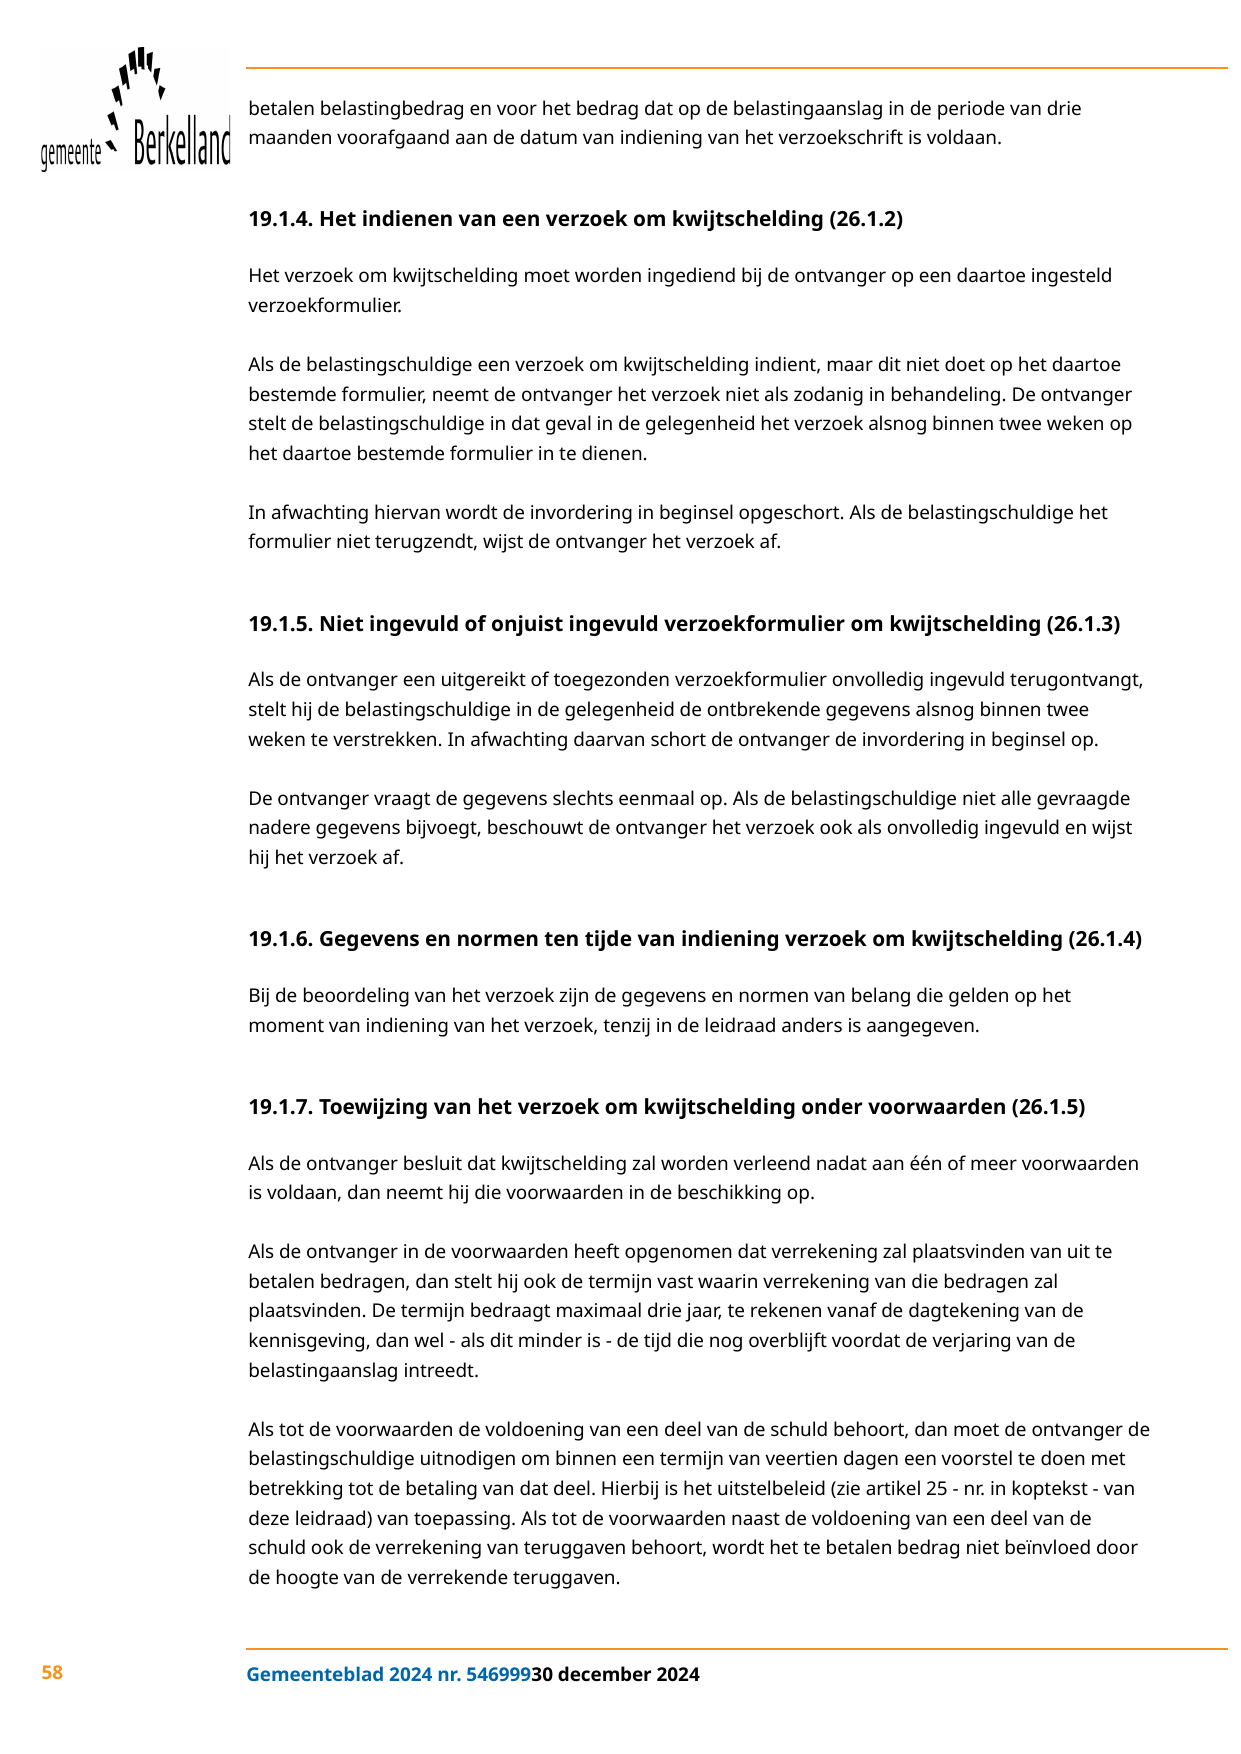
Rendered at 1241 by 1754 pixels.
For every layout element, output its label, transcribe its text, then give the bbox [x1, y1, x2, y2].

text Als tot de voorwaarden de voldoening van een deel van de schuld behoort, dan moet de ontvanger de belastingschuldige uitnodigen om binnen een termijn van veertien dagen een voorstel te doen met betrekking tot de betaling van dat deel. Hierbij is het uitstelbeleid (zie artikel 25 - nr. in koptekst - van deze leidraad) van toepassing. Als tot de voorwaarden naast de voldoening van een deel van de schuld ook de verrekening van teruggaven behoort, wordt het te betalen bedrag niet beïnvloed door de hoogte van de verrekende teruggaven. [248, 1416, 1152, 1590]
text Als de ontvanger in de voorwaarden heeft opgenomen dat verrekening zal plaatsvinden van uit te betalen bedragen, dan stelt hij ook de termijn vast waarin verrekening van die bedragen zal plaatsvinden. De termijn bedraagt maximaal drie jaar, te rekenen vanaf de dagtekening van de kennisgeving, dan wel - als dit minder is - de tijd die nog overblijft voordat de verjaring van de belastingaanslag intreedt. [248, 1238, 1152, 1383]
text Als de belastingschuldige een verzoek om kwijtschelding indient, maar dit niet doet op het daartoe bestemde formulier, neemt de ontvanger het verzoek niet als zodanig in behandeling. De ontvanger stelt de belastingschuldige in dat geval in de gelegenheid het verzoek alsnog binnen twee weken op het daartoe bestemde formulier in te dienen. [248, 351, 1152, 466]
text In afwachting hiervan wordt de invordering in beginsel opgeschort. Als de belastingschuldige het formulier niet terugzendt, wijst de ontvanger het verzoek af. [248, 499, 1152, 554]
picture [41, 47, 231, 172]
text Als de ontvanger besluit dat kwijtschelding zal worden verleend nadat aan één of meer voorwaarden is voldaan, dan neemt hij die voorwaarden in de beschikking op. [248, 1150, 1152, 1205]
text 19.1.4. Het indienen van een verzoek om kwijtschelding (26.1.2) [248, 204, 1152, 233]
text betalen belastingbedrag en voor het bedrag dat op de belastingaanslag in de periode van drie maanden voorafgaand aan de datum van indiening van het verzoekschrift is voldaan. [248, 95, 1152, 150]
text Bij de beoordeling van het verzoek zijn de gegevens en normen van belang die gelden op het moment van indiening van het verzoek, tenzij in de leidraad anders is aangegeven. [248, 982, 1152, 1037]
text Het verzoek om kwijtschelding moet worden ingediend bij de ontvanger op een daartoe ingesteld verzoekformulier. [248, 262, 1152, 318]
text 19.1.7. Toewijzing van het verzoek om kwijtschelding onder voorwaarden (26.1.5) [248, 1092, 1152, 1120]
text De ontvanger vraagt de gegevens slechts eenmaal op. Als de belastingschuldige niet alle gevraagde nadere gegevens bijvoegt, beschouwt de ontvanger het verzoek ook als onvolledig ingevuld en wijst hij het verzoek af. [248, 785, 1152, 870]
text Als de ontvanger een uitgereikt of toegezonden verzoekformulier onvolledig ingevuld terugontvangt, stelt hij de belastingschuldige in de gelegenheid de ontbrekende gegevens alsnog binnen twee weken te verstrekken. In afwachting daarvan schort de ontvanger de invordering in beginsel op. [248, 667, 1152, 752]
text 19.1.5. Niet ingevuld of onjuist ingevuld verzoekformulier om kwijtschelding (26.1.3) [248, 609, 1152, 637]
text 19.1.6. Gegevens en normen ten tijde van indiening verzoek om kwijtschelding (26.1.4) [248, 924, 1152, 953]
